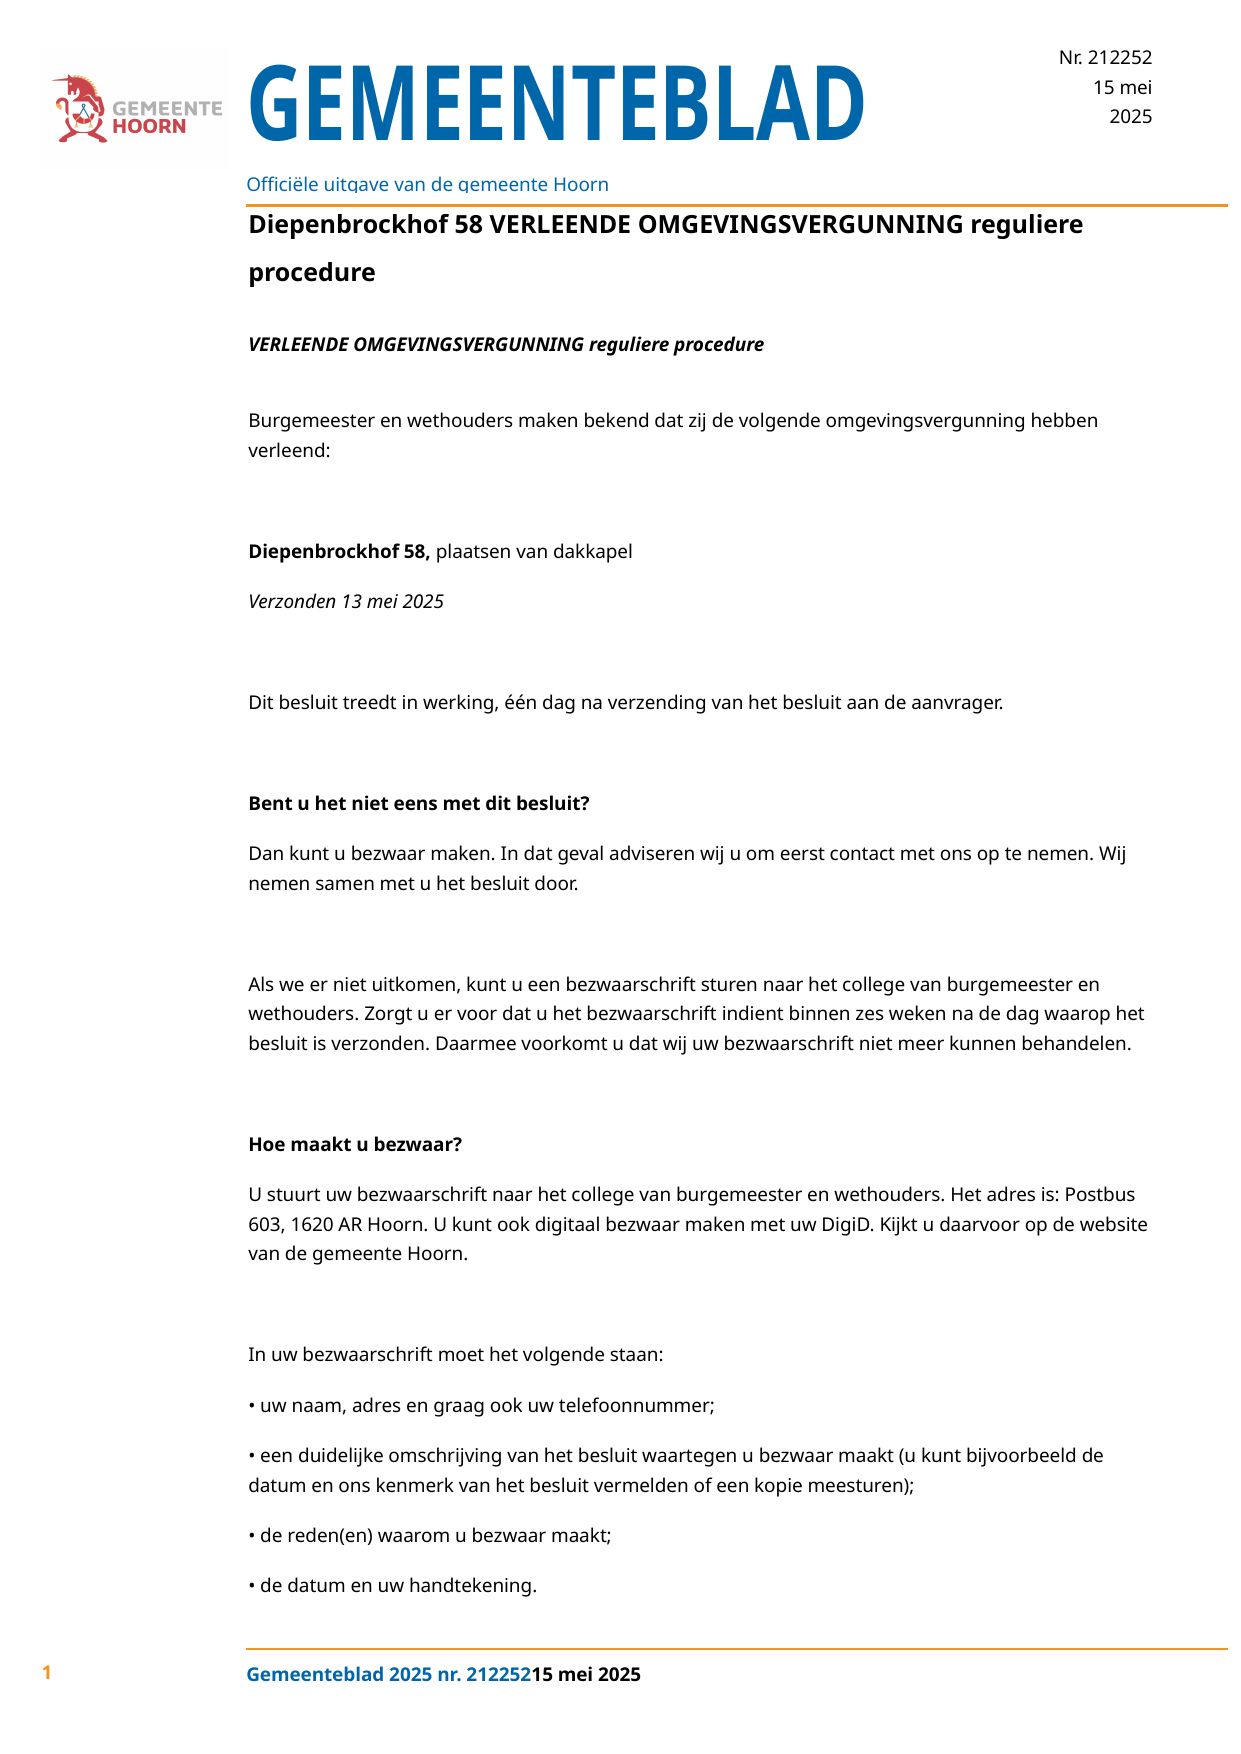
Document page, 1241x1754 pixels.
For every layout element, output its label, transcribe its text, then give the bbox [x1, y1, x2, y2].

text Diepenbrockhof 58, plaatsen van dakkapel [248, 538, 1152, 564]
text Dit besluit treedt in werking, één dag na verzending van het besluit aan de aanvrager. [248, 689, 1152, 715]
picture [41, 47, 231, 172]
text Hoe maakt u bezwaar? [248, 1131, 1152, 1157]
text VERLEENDE OMGEVINGSVERGUNNING reguliere procedure [248, 331, 1152, 357]
text Dan kunt u bezwaar maken. In dat geval adviseren wij u om eerst contact met ons op te nemen. Wij nemen samen met u het besluit door. [248, 841, 1152, 896]
text Als we er niet uitkomen, kunt u een bezwaarschrift sturen naar het college van burgemeester en wethouders. Zorgt u er voor dat u het bezwaarschrift indient binnen zes weken na de dag waarop het besluit is verzonden. Daarmee voorkomt u dat wij uw bezwaarschrift niet meer kunnen behandelen. [248, 971, 1152, 1056]
text Burgemeester en wethouders maken bekend dat zij de volgende omgevingsvergunning hebben verleend: [248, 408, 1152, 463]
text In uw bezwaarschrift moet het volgende staan: [248, 1341, 1152, 1367]
text Bent u het niet eens met dit besluit? [248, 790, 1152, 816]
text • de reden(en) waarom u bezwaar maakt; [248, 1522, 1152, 1548]
text • uw naam, adres en graag ook uw telefoonnummer; [248, 1392, 1152, 1417]
text U stuurt uw bezwaarschrift naar het college van burgemeester en wethouders. Het adres is: Postbus 603, 1620 AR Hoorn. U kunt ook digitaal bezwaar maken met uw DigiD. Kijkt u daarvoor op de website van de gemeente Hoorn. [248, 1181, 1152, 1266]
text Diepenbrockhof 58 VERLEENDE OMGEVINGSVERGUNNING reguliere procedure [248, 207, 1152, 288]
text • de datum en uw handtekening. [248, 1573, 1152, 1598]
text Verzonden 13 mei 2025 [248, 588, 1152, 614]
text • een duidelijke omschrijving van het besluit waartegen u bezwaar maakt (u kunt bijvoorbeeld de datum en ons kenmerk van het besluit vermelden of een kopie meesturen); [248, 1442, 1152, 1497]
